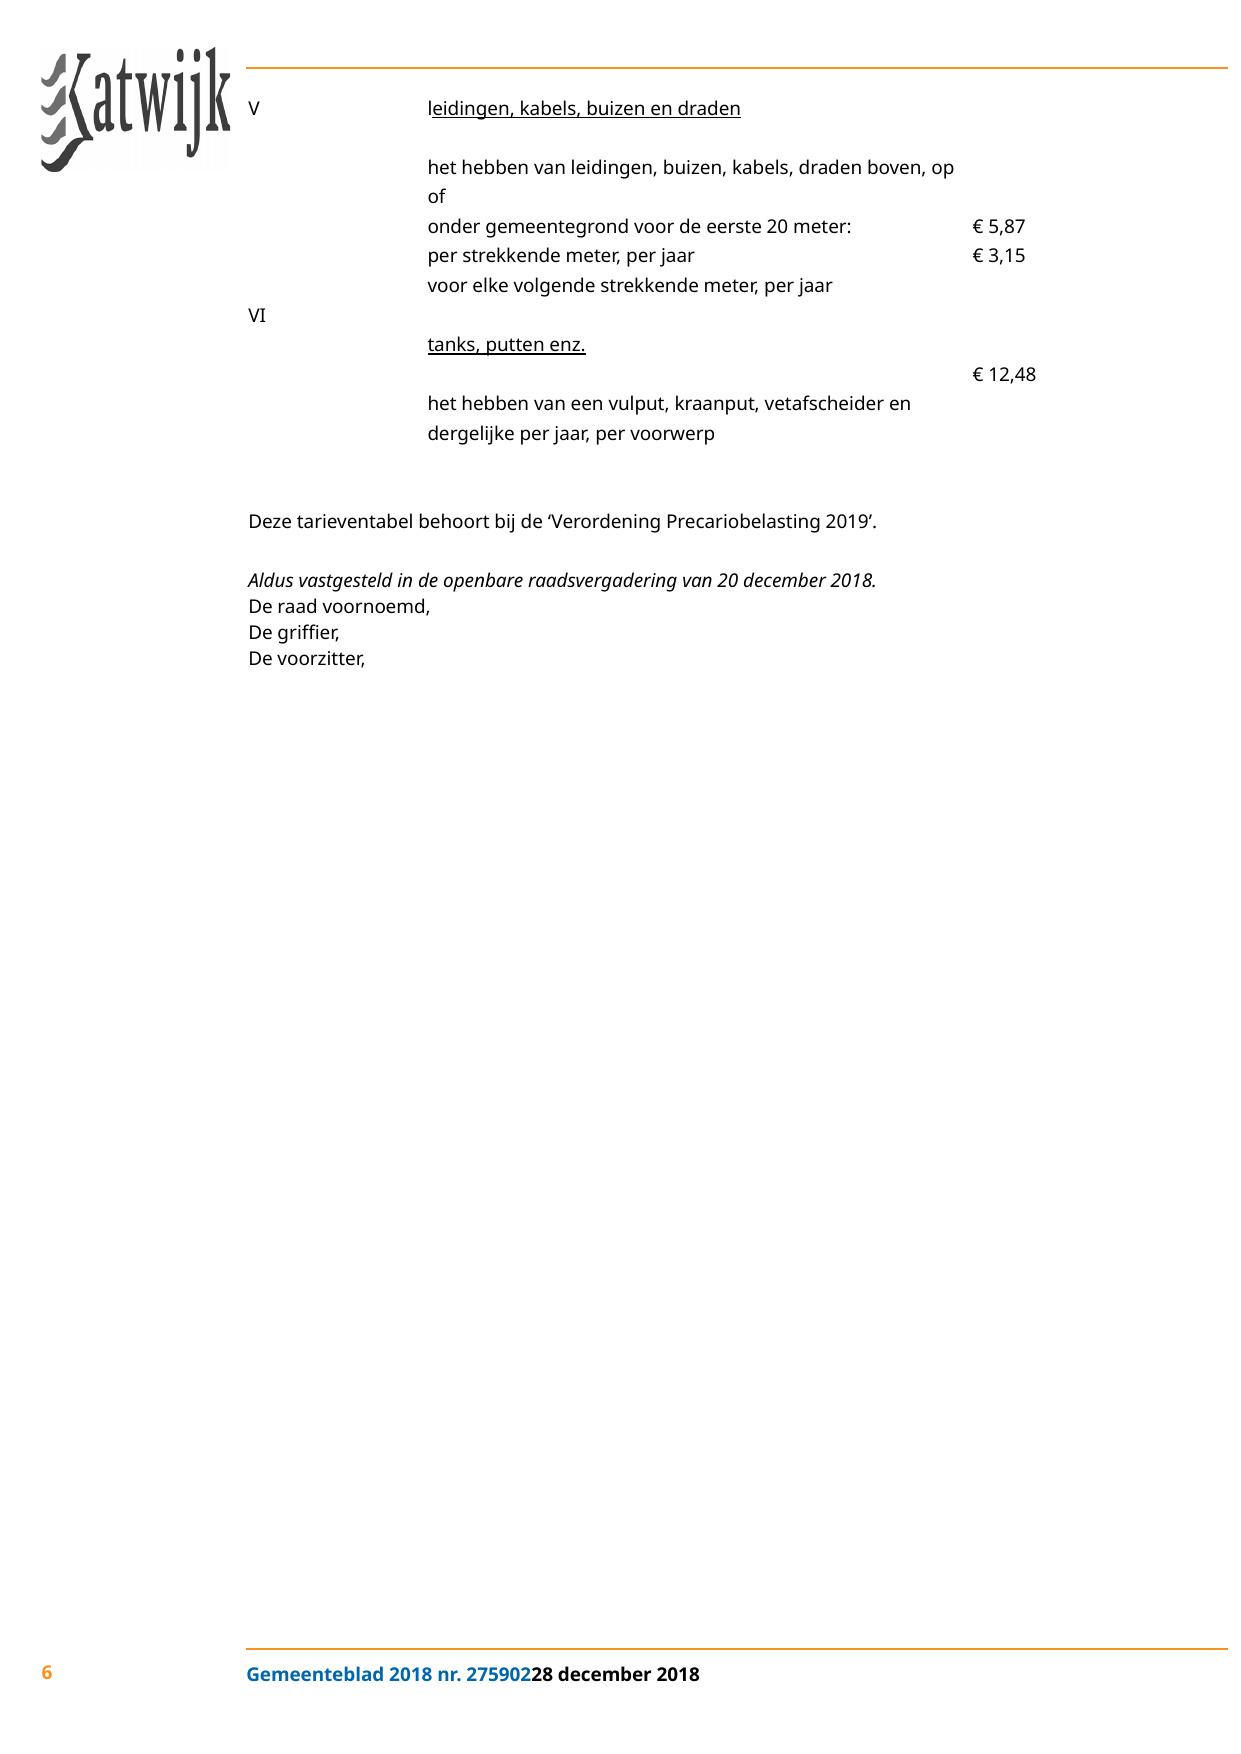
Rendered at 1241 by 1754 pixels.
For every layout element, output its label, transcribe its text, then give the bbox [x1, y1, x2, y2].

text De voorzitter, [248, 645, 1152, 670]
text Deze tarieventabel behoort bij de ‘Verordening Precariobelasting 2019’. [248, 508, 1152, 534]
table_cell leidingen, kabels, buizen en draden het hebben van leidingen, buizen, kabels, draden boven, op of onder gemeentegrond voor de eerste 20 meter: per strekkende meter, per jaar voor elke volgende strekkende meter, per jaar tanks, putten enz. het hebben van een vulput, kraanput, vetafscheider en dergelijke per jaar, per voorwerp [427, 95, 972, 476]
picture [41, 47, 231, 172]
text Aldus vastgesteld in de openbare raadsvergadering van 20 december 2018. [248, 567, 1152, 593]
text De griffier, [248, 619, 1152, 645]
table_cell V VI [248, 95, 427, 476]
table_cell € 5,87 € 3,15 € 12,48 [973, 95, 1152, 476]
text De raad voornoemd, [248, 593, 1152, 619]
